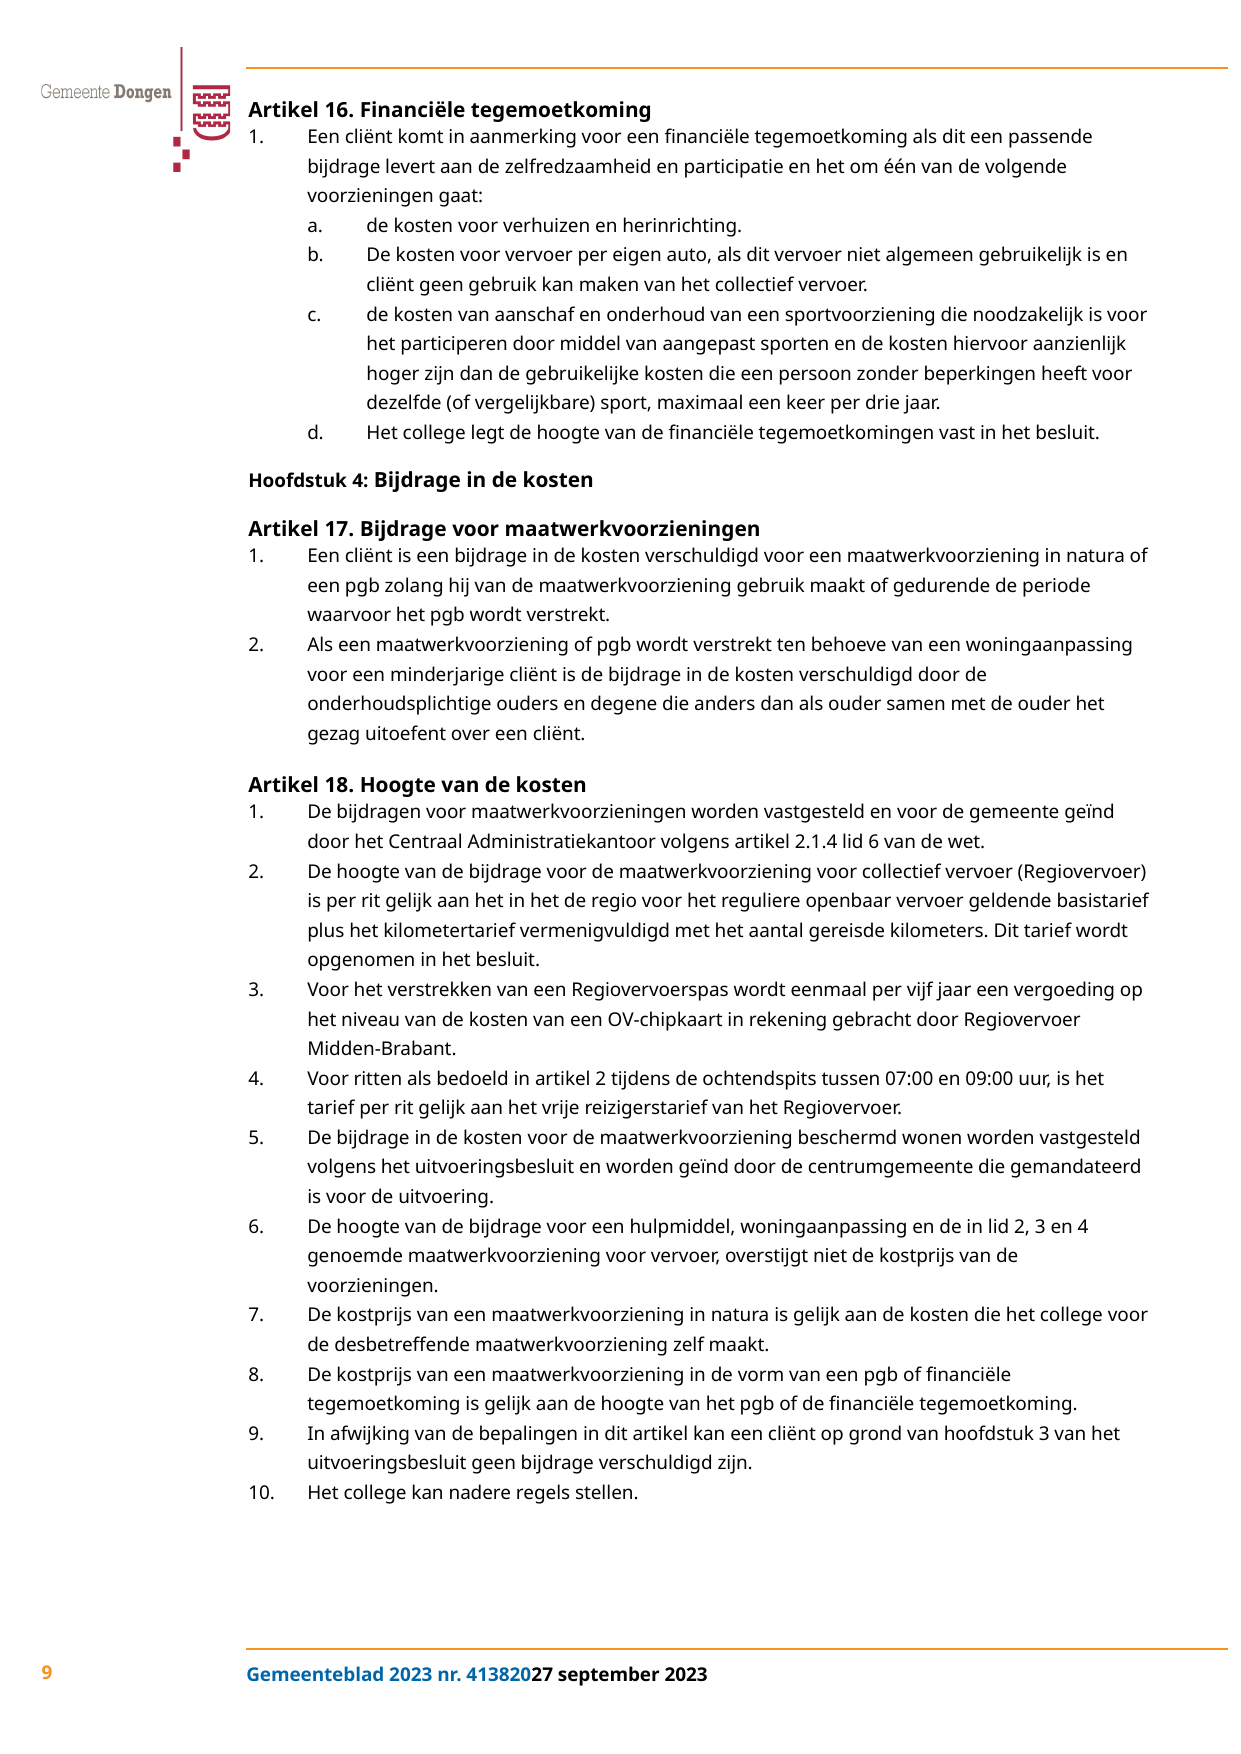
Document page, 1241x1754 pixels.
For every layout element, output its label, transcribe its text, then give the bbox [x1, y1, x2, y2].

list Het college legt de hoogte van de financiële tegemoetkomingen vast in het besluit. [307, 419, 1152, 445]
list In afwijking van de bepalingen in dit artikel kan een cliënt op grond van hoofdstuk 3 van het uitvoeringsbesluit geen bijdrage verschuldigd zijn. [248, 1420, 1152, 1475]
text Artikel 16. Financiële tegemoetkoming [248, 95, 1152, 123]
text Artikel 18. Hoogte van de kosten [248, 770, 1152, 799]
list Een cliënt is een bijdrage in de kosten verschuldigd voor een maatwerkvoorziening in natura of een pgb zolang hij van de maatwerkvoorziening gebruik maakt of gedurende de periode waarvoor het pgb wordt verstrekt. [248, 542, 1152, 627]
list De hoogte van de bijdrage voor de maatwerkvoorziening voor collectief vervoer (Regiovervoer) is per rit gelijk aan het in het de regio voor het reguliere openbaar vervoer geldende basistarief plus het kilometertarief vermenigvuldigd met het aantal gereisde kilometers. Dit tarief wordt opgenomen in het besluit. [248, 858, 1152, 972]
list De kostprijs van een maatwerkvoorziening in de vorm van een pgb of financiële tegemoetkoming is gelijk aan de hoogte van het pgb of de financiële tegemoetkoming. [248, 1361, 1152, 1416]
list De hoogte van de bijdrage voor een hulpmiddel, woningaanpassing en de in lid 2, 3 en 4 genoemde maatwerkvoorziening voor vervoer, overstijgt niet de kostprijs van de voorzieningen. [248, 1213, 1152, 1298]
list De kostprijs van een maatwerkvoorziening in natura is gelijk aan de kosten die het college voor de desbetreffende maatwerkvoorziening zelf maakt. [248, 1302, 1152, 1357]
list De bijdragen voor maatwerkvoorzieningen worden vastgesteld en voor de gemeente geïnd door het Centraal Administratiekantoor volgens artikel 2.1.4 lid 6 van de wet. [248, 799, 1152, 854]
picture [41, 47, 231, 172]
list de kosten voor verhuizen en herinrichting. [307, 212, 1152, 238]
text Artikel 17. Bijdrage voor maatwerkvoorzieningen [248, 514, 1152, 542]
list Een cliënt komt in aanmerking voor een financiële tegemoetkoming als dit een passende bijdrage levert aan de zelfredzaamheid en participatie en het om één van de volgende voorzieningen gaat: [248, 123, 1152, 208]
list Voor het verstrekken van een Regiovervoerspas wordt eenmaal per vijf jaar een vergoeding op het niveau van de kosten van een OV-chipkaart in rekening gebracht door Regiovervoer Midden-Brabant. [248, 976, 1152, 1061]
list de kosten van aanschaf en onderhoud van een sportvoorziening die noodzakelijk is voor het participeren door middel van aangepast sporten en de kosten hiervoor aanzienlijk hoger zijn dan de gebruikelijke kosten die een persoon zonder beperkingen heeft voor dezelfde (of vergelijkbare) sport, maximaal een keer per drie jaar. [307, 301, 1152, 415]
list De kosten voor vervoer per eigen auto, als dit vervoer niet algemeen gebruikelijk is en cliënt geen gebruik kan maken van het collectief vervoer. [307, 242, 1152, 297]
list De bijdrage in de kosten voor de maatwerkvoorziening beschermd wonen worden vastgesteld volgens het uitvoeringsbesluit en worden geïnd door de centrumgemeente die gemandateerd is voor de uitvoering. [248, 1124, 1152, 1209]
list Voor ritten als bedoeld in artikel 2 tijdens de ochtendspits tussen 07:00 en 09:00 uur, is het tarief per rit gelijk aan het vrije reizigerstarief van het Regiovervoer. [248, 1065, 1152, 1120]
text Hoofdstuk 4: Bijdrage in de kosten [248, 465, 1152, 493]
list Het college kan nadere regels stellen. [248, 1479, 1152, 1505]
list Als een maatwerkvoorziening of pgb wordt verstrekt ten behoeve van een woningaanpassing voor een minderjarige cliënt is de bijdrage in de kosten verschuldigd door de onderhoudsplichtige ouders en degene die anders dan als ouder samen met de ouder het gezag uitoefent over een cliënt. [248, 631, 1152, 746]
